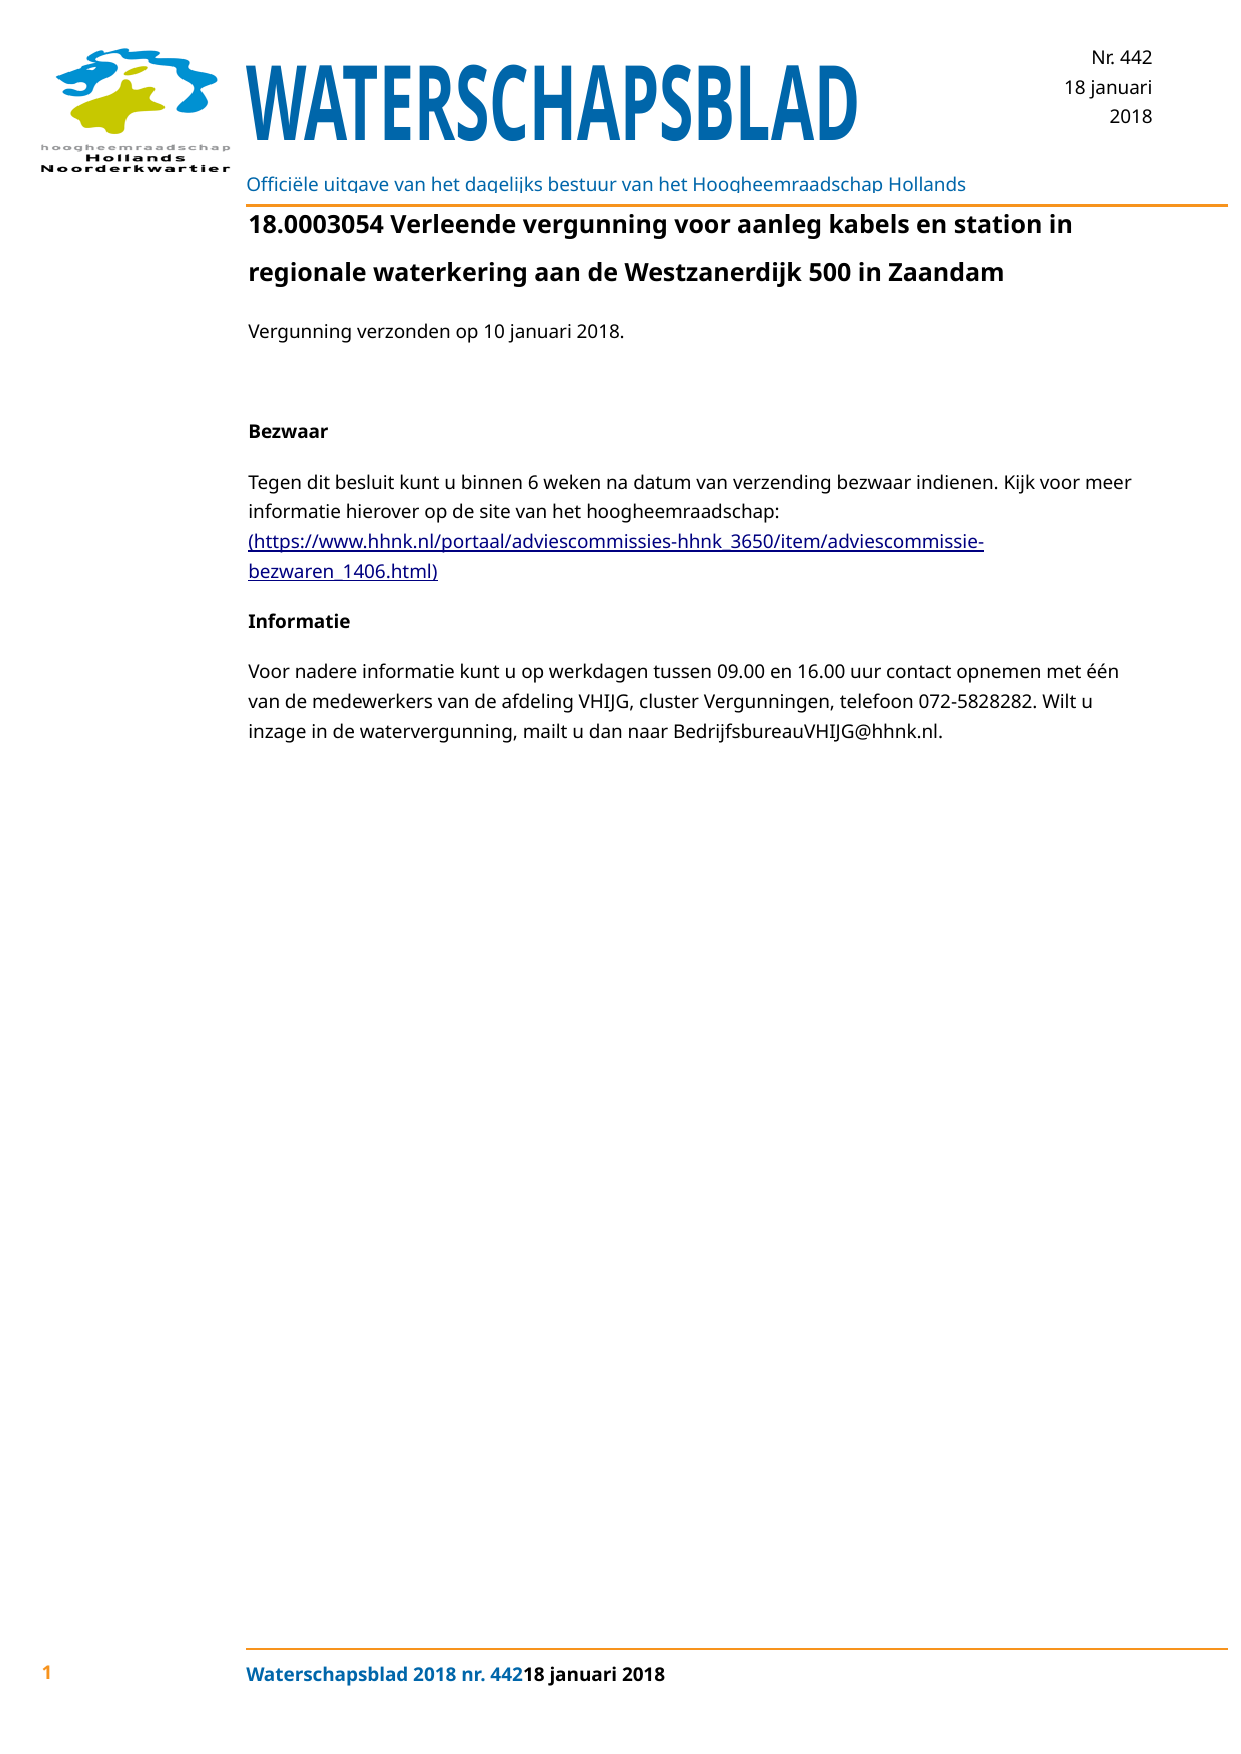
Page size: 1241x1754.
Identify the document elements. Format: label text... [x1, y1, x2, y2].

text Bezwaar [248, 419, 1152, 444]
text 18.0003054 Verleende vergunning voor aanleg kabels en station in regionale waterkering aan de Westzanerdijk 500 in Zaandam [248, 207, 1152, 288]
text Tegen dit besluit kunt u binnen 6 weken na datum van verzending bezwaar indienen. Kijk voor meer informatie hierover op de site van het hoogheemraadschap: (https://www.hhnk.nl/portaal/adviescommissies-hhnk_3650/item/adviescommissie-bezwaren_1406.html) [248, 469, 1152, 584]
text Vergunning verzonden op 10 januari 2018. [248, 318, 1152, 344]
picture [41, 47, 231, 172]
text Informatie [248, 608, 1152, 634]
text Voor nadere informatie kunt u op werkdagen tussen 09.00 en 16.00 uur contact opnemen met één van de medewerkers van de afdeling VHIJG, cluster Vergunningen, telefoon 072-5828282. Wilt u inzage in de watervergunning, mailt u dan naar BedrijfsbureauVHIJG@hhnk.nl. [248, 659, 1152, 744]
